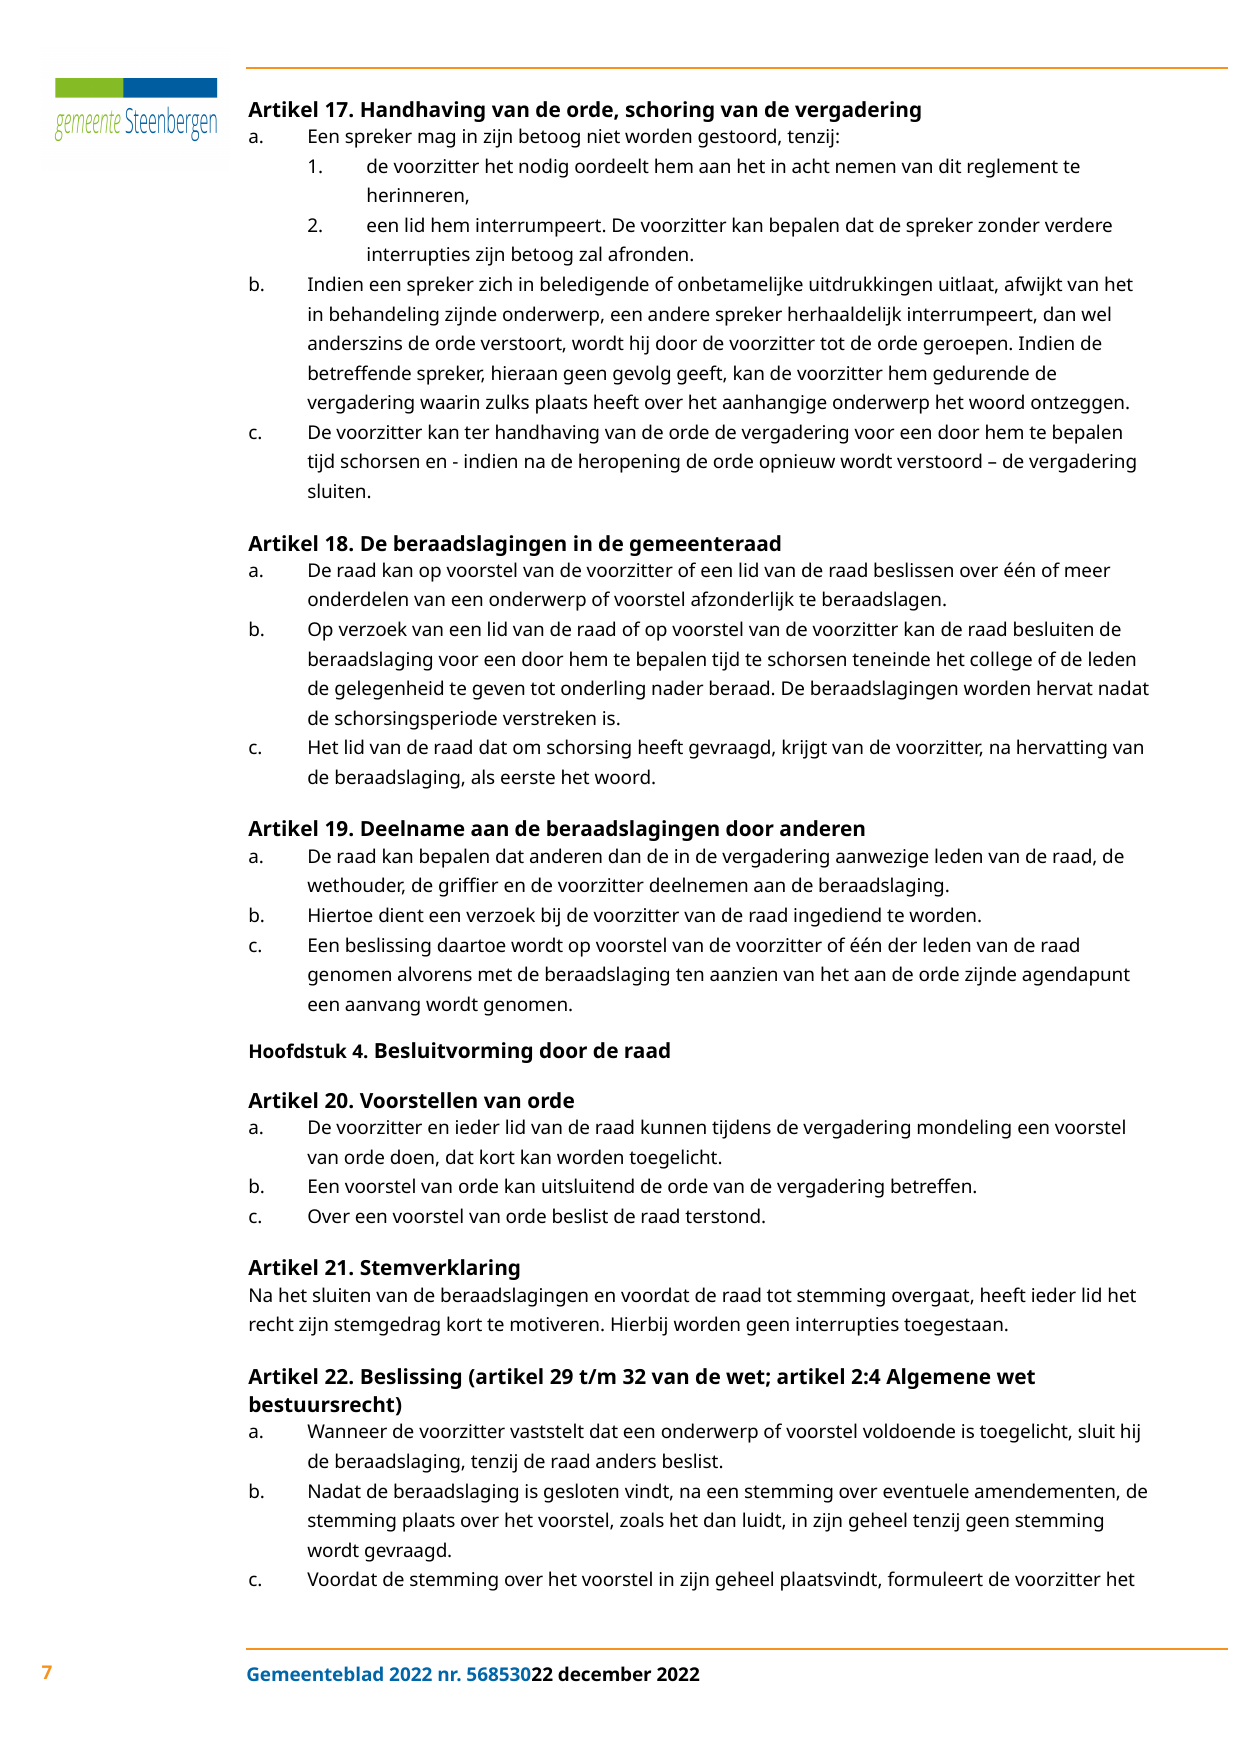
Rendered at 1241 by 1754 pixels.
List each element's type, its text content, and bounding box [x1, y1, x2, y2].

list Een beslissing daartoe wordt op voorstel van de voorzitter of één der leden van de raad genomen alvorens met de beraadslaging ten aanzien van het aan de orde zijnde agendapunt een aanvang wordt genomen. [248, 932, 1152, 1017]
text Artikel 17. Handhaving van de orde, schoring van de vergadering [248, 95, 1152, 123]
list Het lid van de raad dat om schorsing heeft gevraagd, krijgt van de voorzitter, na hervatting van de beraadslaging, als eerste het woord. [248, 734, 1152, 790]
list Indien een spreker zich in beledigende of onbetamelijke uitdrukkingen uitlaat, afwijkt van het in behandeling zijnde onderwerp, een andere spreker herhaaldelijk interrumpeert, dan wel anderszins de orde verstoort, wordt hij door de voorzitter tot de orde geroepen. Indien de betreffende spreker, hieraan geen gevolg geeft, kan de voorzitter hem gedurende de vergadering waarin zulks plaats heeft over het aanhangige onderwerp het woord ontzeggen. [248, 271, 1152, 415]
list Een spreker mag in zijn betoog niet worden gestoord, tenzij: [248, 123, 1152, 149]
list Voordat de stemming over het voorstel in zijn geheel plaatsvindt, formuleert de voorzitter het [248, 1567, 1152, 1592]
list De voorzitter kan ter handhaving van de orde de vergadering voor een door hem te bepalen tijd schorsen en - indien na de heropening de orde opnieuw wordt verstoord – de vergadering sluiten. [248, 419, 1152, 504]
list een lid hem interrumpeert. De voorzitter kan bepalen dat de spreker zonder verdere interrupties zijn betoog zal afronden. [307, 212, 1152, 267]
text Artikel 21. Stemverklaring [248, 1253, 1152, 1282]
picture [41, 47, 231, 172]
list De raad kan op voorstel van de voorzitter of een lid van de raad beslissen over één of meer onderdelen van een onderwerp of voorstel afzonderlijk te beraadslagen. [248, 557, 1152, 612]
list De voorzitter en ieder lid van de raad kunnen tijdens de vergadering mondeling een voorstel van orde doen, dat kort kan worden toegelicht. [248, 1114, 1152, 1169]
text Na het sluiten van de beraadslagingen en voordat de raad tot stemming overgaat, heeft ieder lid het recht zijn stemgedrag kort te motiveren. Hierbij worden geen interrupties toegestaan. [248, 1282, 1152, 1337]
list Over een voorstel van orde beslist de raad terstond. [248, 1203, 1152, 1229]
text Artikel 19. Deelname aan de beraadslagingen door anderen [248, 814, 1152, 843]
list Een voorstel van orde kan uitsluitend de orde van de vergadering betreffen. [248, 1173, 1152, 1199]
text Artikel 18. De beraadslagingen in de gemeenteraad [248, 529, 1152, 557]
list de voorzitter het nodig oordeelt hem aan het in acht nemen van dit reglement te herinneren, [307, 153, 1152, 208]
text Artikel 20. Voorstellen van orde [248, 1086, 1152, 1114]
text Hoofdstuk 4. Besluitvorming door de raad [248, 1037, 1152, 1065]
text Artikel 22. Beslissing (artikel 29 t/m 32 van de wet; artikel 2:4 Algemene wet bestuursrecht) [248, 1362, 1152, 1419]
list Wanneer de voorzitter vaststelt dat een onderwerp of voorstel voldoende is toegelicht, sluit hij de beraadslaging, tenzij de raad anders beslist. [248, 1419, 1152, 1474]
list Hiertoe dient een verzoek bij de voorzitter van de raad ingediend te worden. [248, 902, 1152, 928]
list Op verzoek van een lid van de raad of op voorstel van de voorzitter kan de raad besluiten de beraadslaging voor een door hem te bepalen tijd te schorsen teneinde het college of de leden de gelegenheid te geven tot onderling nader beraad. De beraadslagingen worden hervat nadat de schorsingsperiode verstreken is. [248, 616, 1152, 731]
list De raad kan bepalen dat anderen dan de in de vergadering aanwezige leden van de raad, de wethouder, de griffier en de voorzitter deelnemen aan de beraadslaging. [248, 843, 1152, 898]
list Nadat de beraadslaging is gesloten vindt, na een stemming over eventuele amendementen, de stemming plaats over het voorstel, zoals het dan luidt, in zijn geheel tenzij geen stemming wordt gevraagd. [248, 1478, 1152, 1563]
